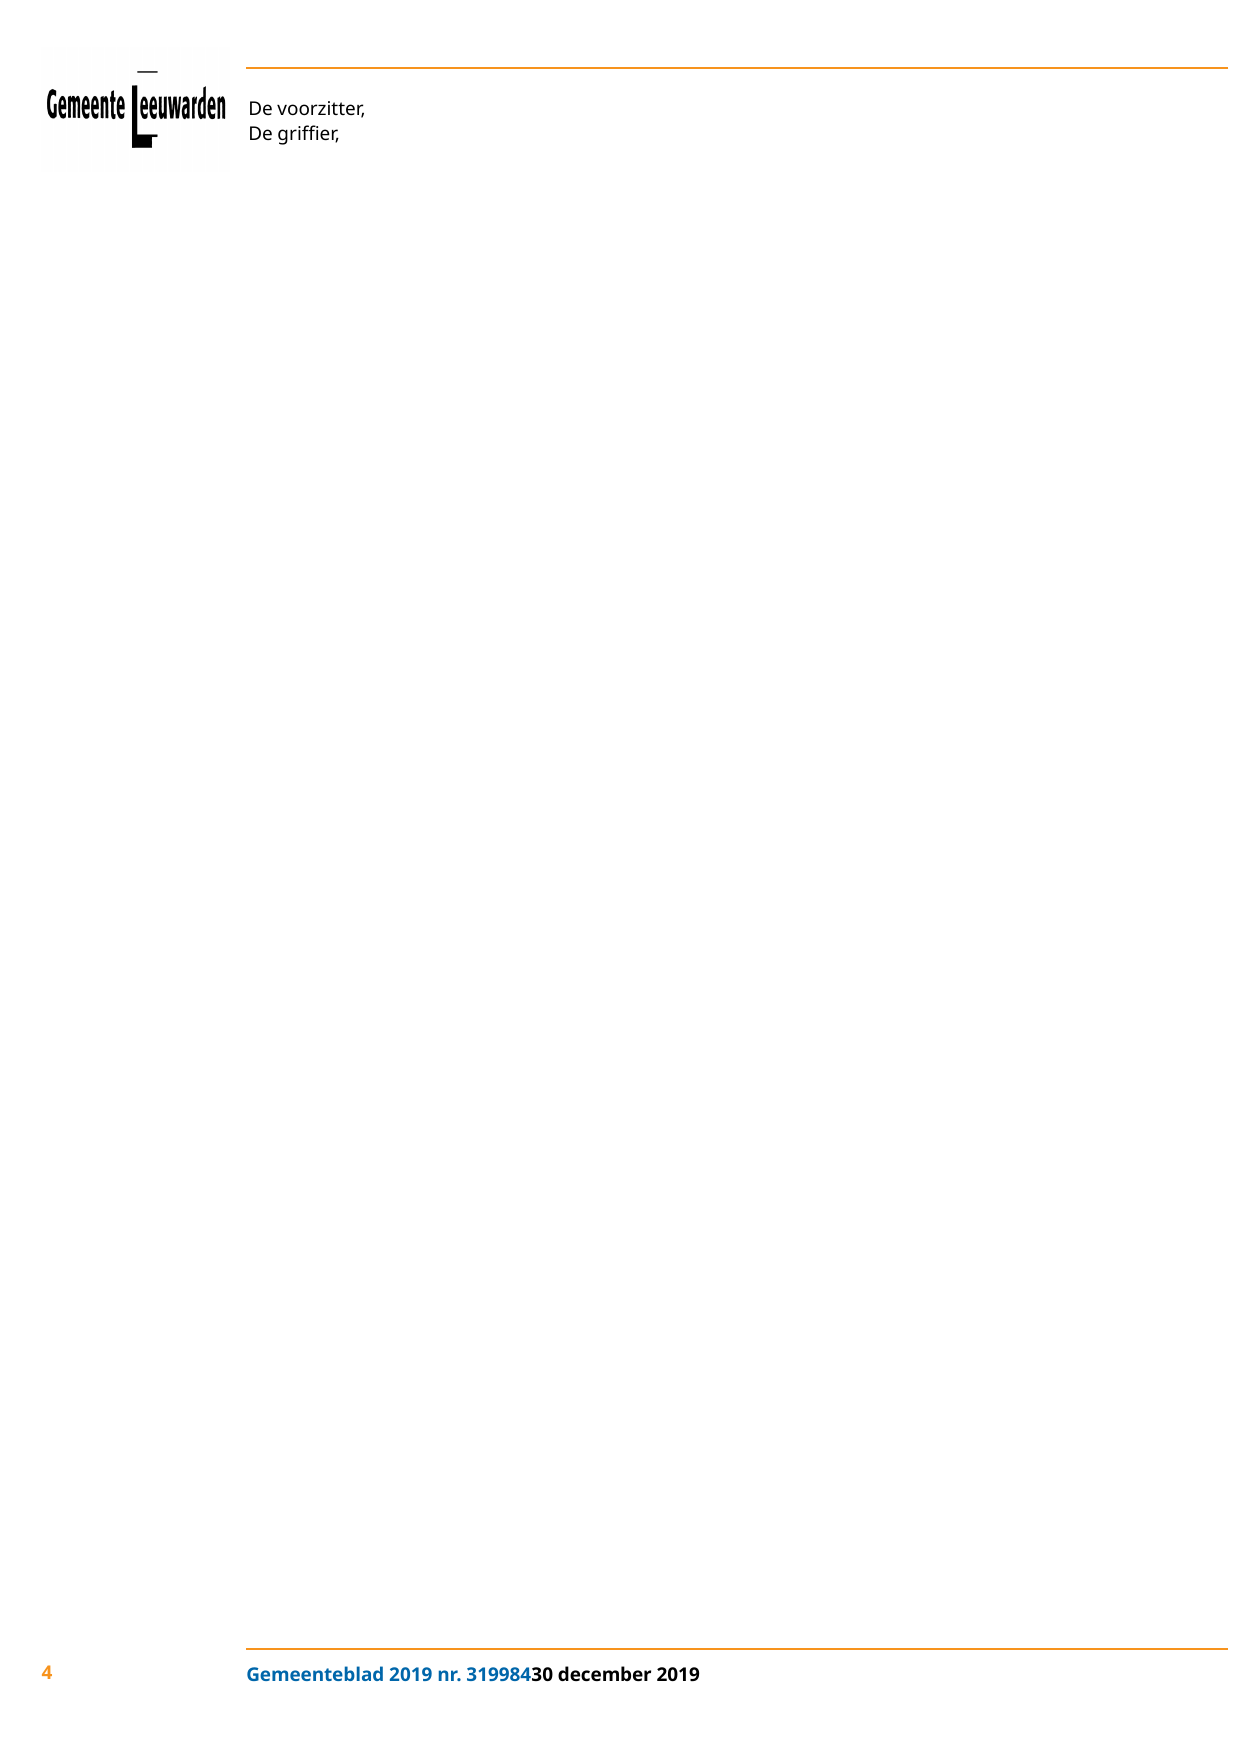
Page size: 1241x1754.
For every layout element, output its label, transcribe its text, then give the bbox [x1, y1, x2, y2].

text De voorzitter, [248, 95, 1152, 121]
text De griffier, [248, 121, 1152, 146]
picture [41, 47, 231, 172]
